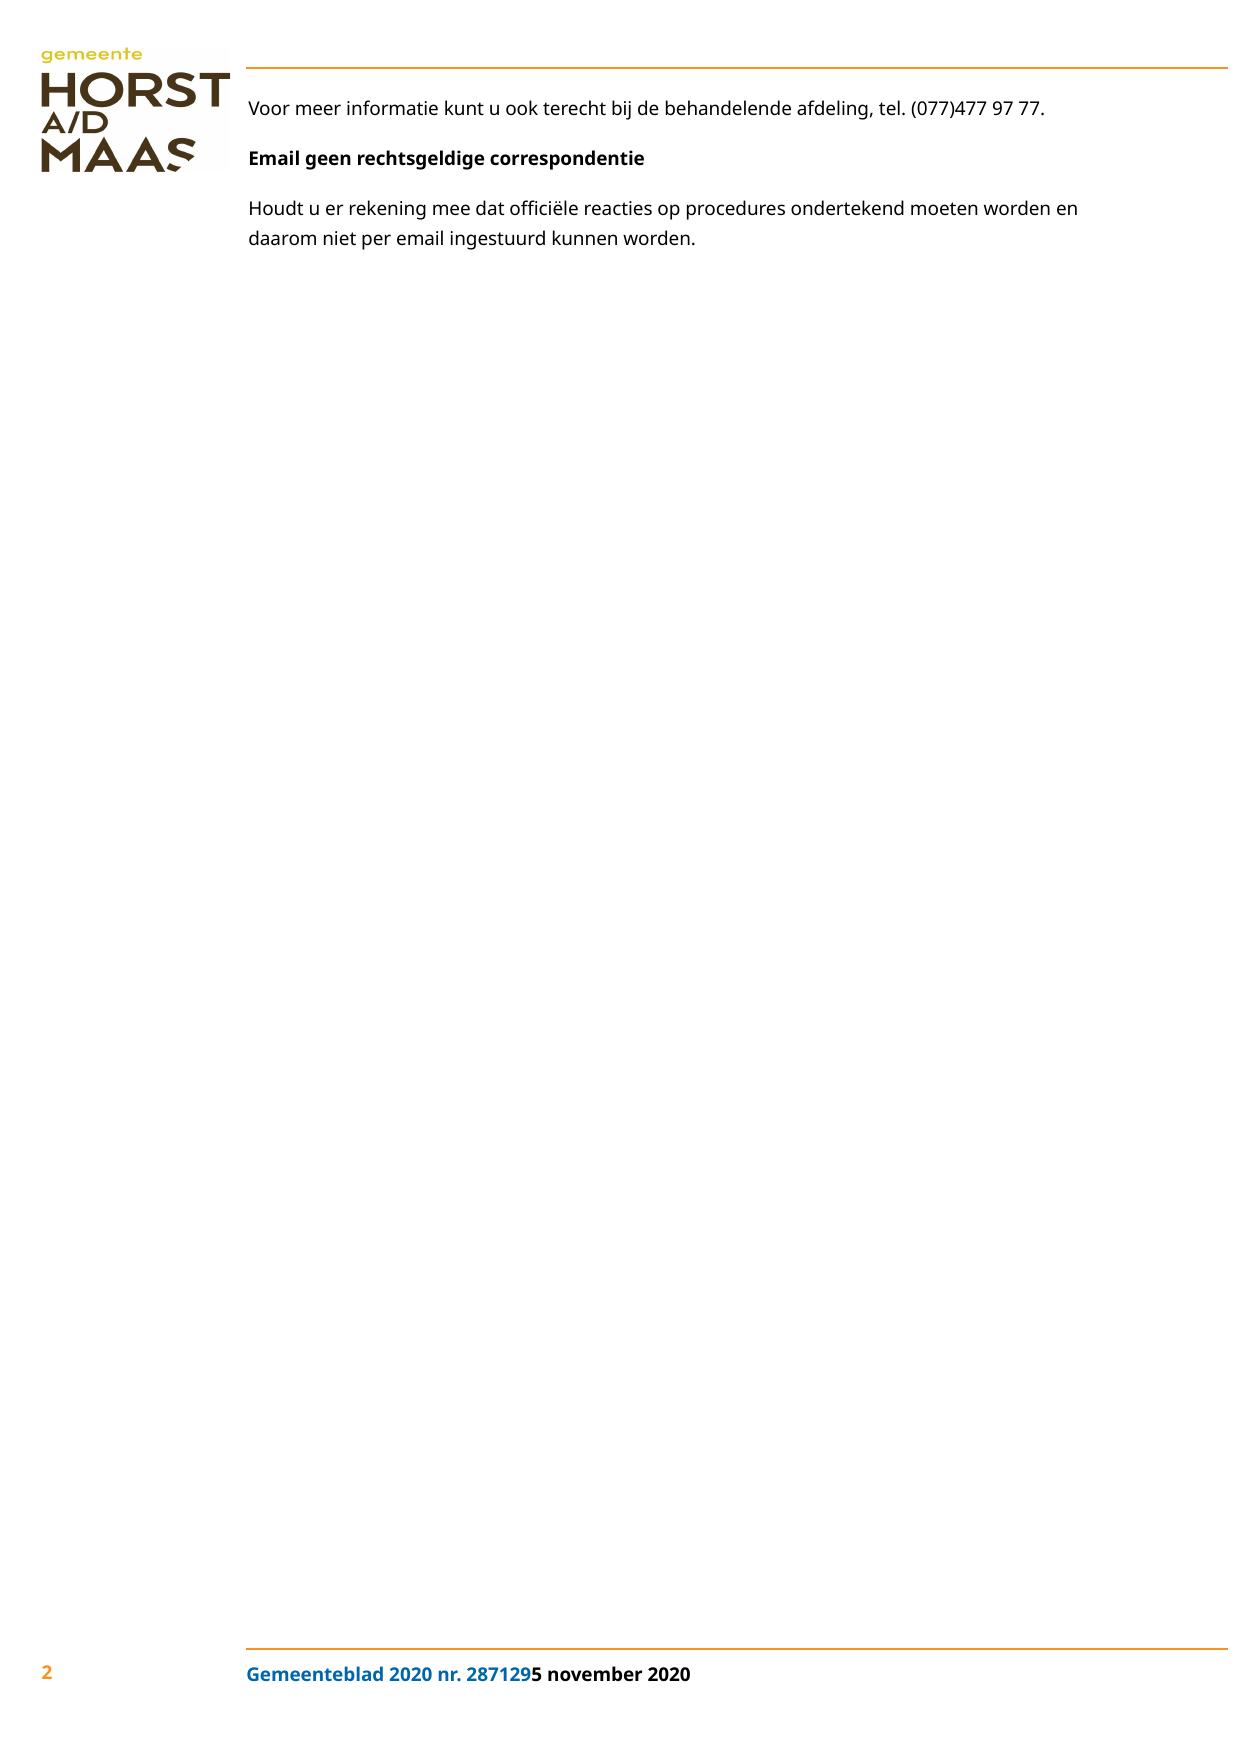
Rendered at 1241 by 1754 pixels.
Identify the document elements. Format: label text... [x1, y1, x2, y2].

text Email geen rechtsgeldige correspondentie [248, 145, 1152, 171]
text Voor meer informatie kunt u ook terecht bij de behandelende afdeling, tel. (077)477 97 77. [248, 95, 1152, 121]
text Houdt u er rekening mee dat officiële reacties op procedures ondertekend moeten worden en daarom niet per email ingestuurd kunnen worden. [248, 196, 1152, 251]
picture [41, 47, 231, 172]
